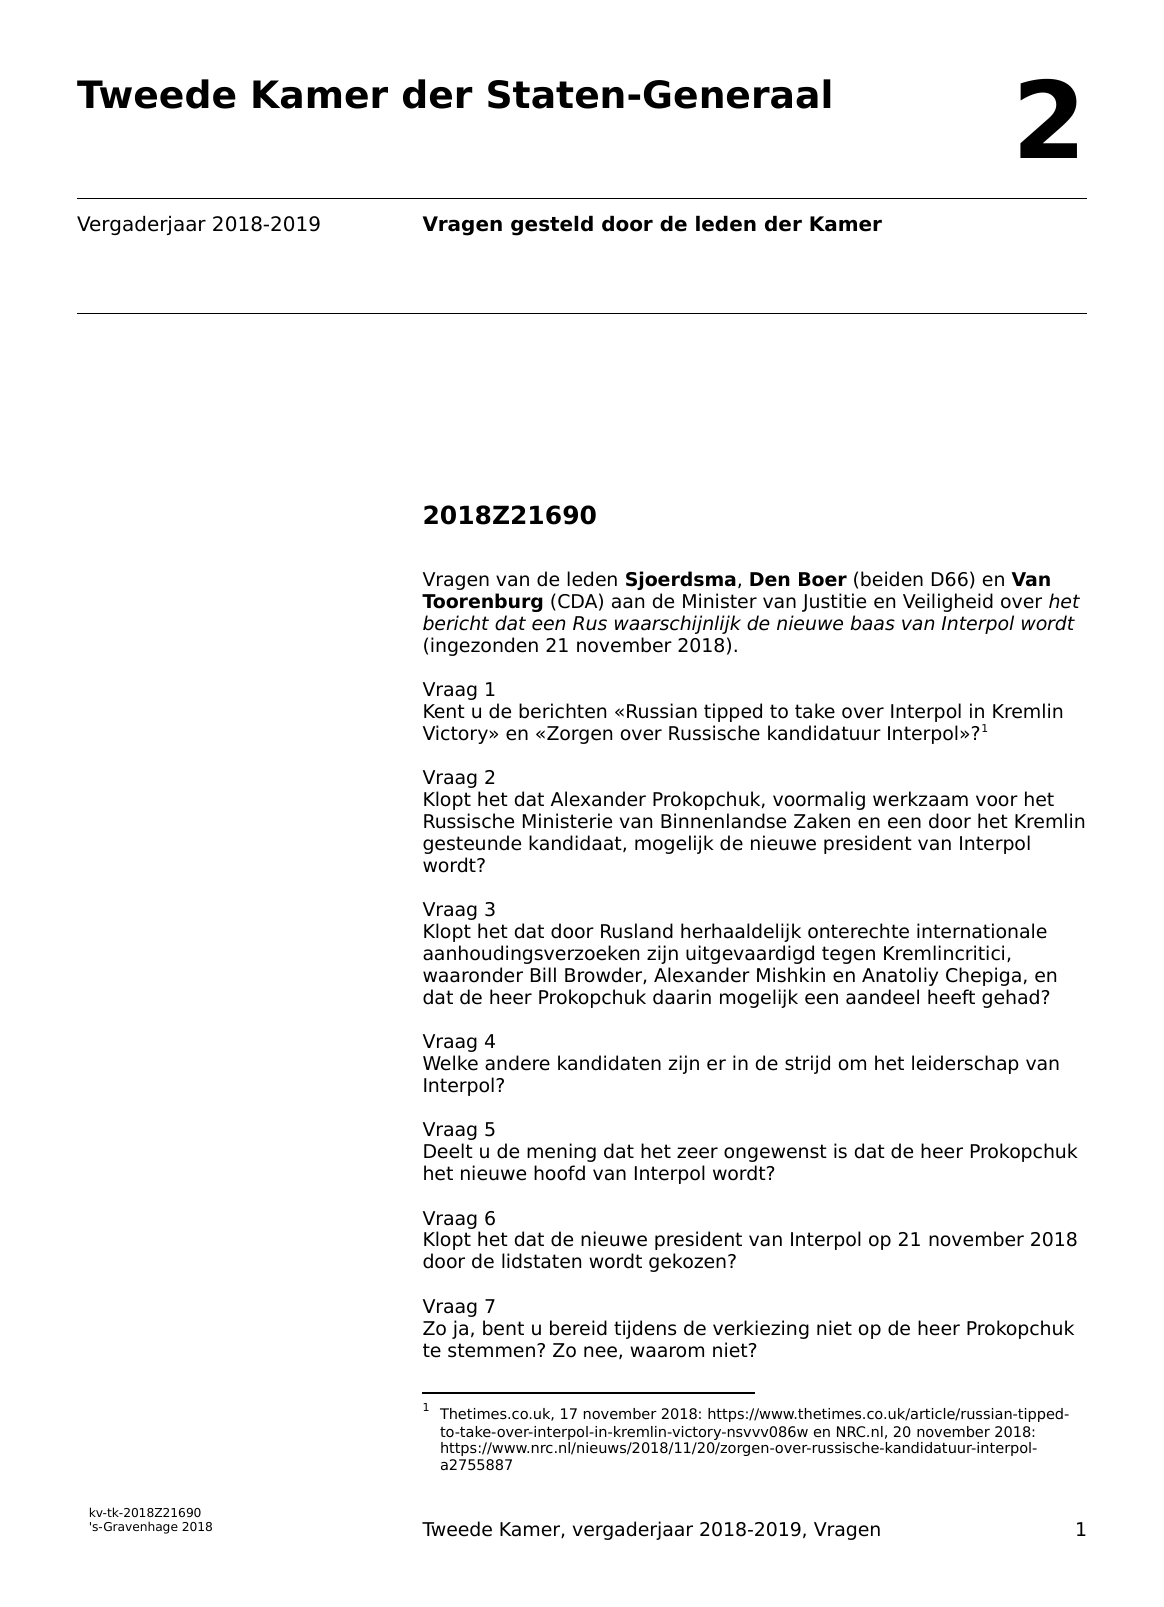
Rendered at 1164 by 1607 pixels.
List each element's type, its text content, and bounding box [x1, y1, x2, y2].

text Vraag 4 [422, 1031, 1087, 1053]
text Vraag 6 [422, 1207, 1087, 1229]
table_header 2 [886, 59, 1087, 198]
text Klopt het dat Alexander Prokopchuk, voormalig werkzaam voor het Russische Ministerie van Binnenlandse Zaken en een door het Kremlin gesteunde kandidaat, mogelijk de nieuwe president van Interpol wordt? [422, 789, 1087, 877]
text Vraag 7 [422, 1296, 1087, 1317]
text Zo ja, bent u bereid tijdens de verkiezing niet op de heer Prokopchuk te stemmen? Zo nee, waarom niet? [422, 1317, 1087, 1361]
text 2018Z21690 [422, 501, 1087, 531]
text kv-tk-2018Z21690 [88, 1506, 323, 1520]
text Klopt het dat door Rusland herhaaldelijk onterechte internationale aanhoudingsverzoeken zijn uitgevaardigd tegen Kremlincritici, waaronder Bill Browder, Alexander Mishkin en Anatoliy Chepiga, en dat de heer Prokopchuk daarin mogelijk een aandeel heeft gehad? [422, 921, 1087, 1009]
text 's-Gravenhage 2018 [88, 1520, 323, 1534]
text Vraag 1 [422, 679, 1087, 701]
table_cell Vergaderjaar 2018-2019 [77, 199, 422, 313]
text Vraag 3 [422, 899, 1087, 921]
table_cell Vragen gesteld door de leden der Kamer [422, 199, 1087, 313]
text Deelt u de mening dat het zeer ongewenst is dat de heer Prokopchuk het nieuwe hoofd van Interpol wordt? [422, 1141, 1087, 1185]
table_header Tweede Kamer der Staten-Generaal [77, 59, 886, 198]
text Welke andere kandidaten zijn er in de strijd om het leiderschap van Interpol? [422, 1053, 1087, 1097]
text Vraag 5 [422, 1119, 1087, 1141]
text Klopt het dat de nieuwe president van Interpol op 21 november 2018 door de lidstaten wordt gekozen? [422, 1229, 1087, 1273]
text Thetimes.co.uk, 17 november 2018: https://www.thetimes.co.uk/article/russian-tipped-to-take-over-interpol-in-kremlin-victory-nsvvv086w en NRC.nl, 20 november 2018: https://www.nrc.nl/nieuws/2018/11/20/zorgen-over-russische-kandidatuur-interpol-a2755887 [422, 1402, 1087, 1474]
text Vraag 2 [422, 767, 1087, 789]
text Vragen van de leden Sjoerdsma, Den Boer (beiden D66) en Van Toorenburg (CDA) aan de Minister van Justitie en Veiligheid over het bericht dat een Rus waarschijnlijk de nieuwe baas van Interpol wordt (ingezonden 21 november 2018). [422, 569, 1087, 657]
text Kent u de berichten «Russian tipped to take over Interpol in Kremlin Victory» en «Zorgen over Russische kandidatuur Interpol»? [422, 701, 1087, 745]
